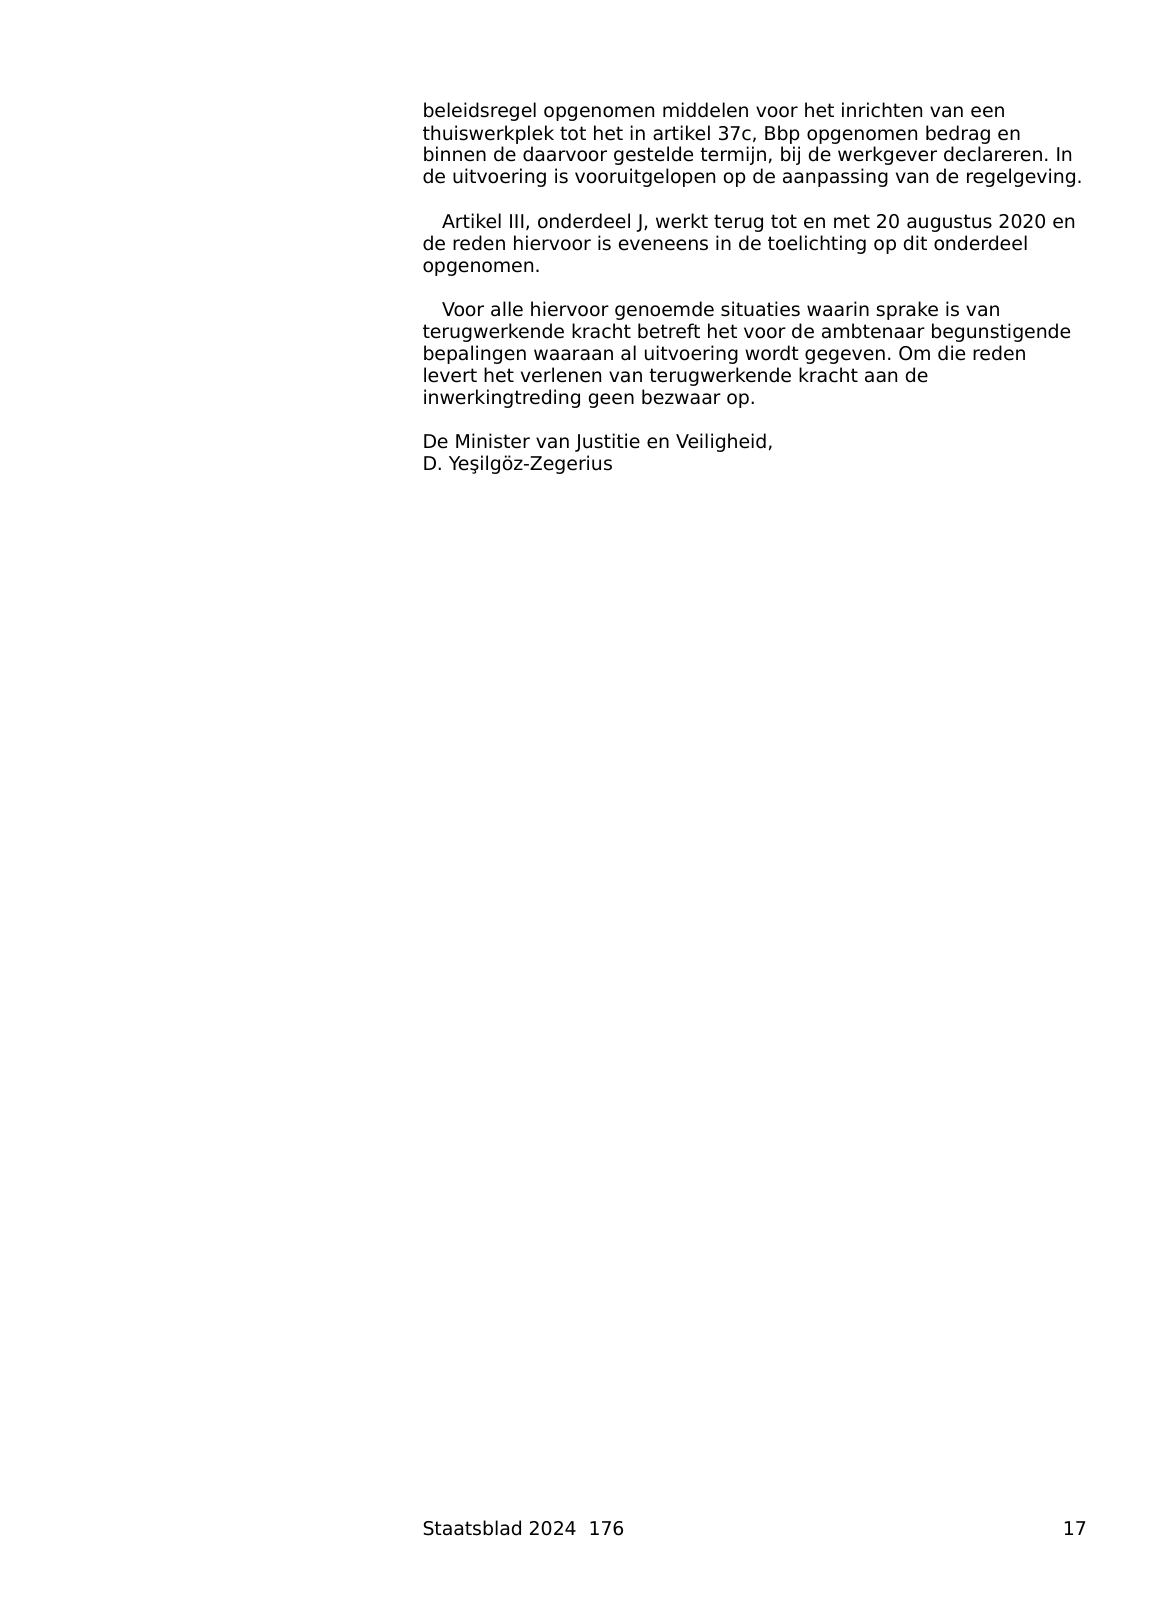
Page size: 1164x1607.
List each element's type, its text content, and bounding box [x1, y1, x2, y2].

text Voor alle hiervoor genoemde situaties waarin sprake is van terugwerkende kracht betreft het voor de ambtenaar begunstigende bepalingen waaraan al uitvoering wordt gegeven. Om die reden levert het verlenen van terugwerkende kracht aan de inwerkingtreding geen bezwaar op. [422, 299, 1087, 408]
text Artikel III, onderdeel J, werkt terug tot en met 20 augustus 2020 en de reden hiervoor is eveneens in de toelichting op dit onderdeel opgenomen. [422, 211, 1087, 276]
text beleidsregel opgenomen middelen voor het inrichten van een thuiswerkplek tot het in artikel 37c, Bbp opgenomen bedrag en binnen de daarvoor gestelde termijn, bij de werkgever declareren. In de uitvoering is vooruitgelopen op de aanpassing van de regelgeving. [422, 100, 1087, 188]
text De Minister van Justitie en Veiligheid, D. Yeşilgöz-Zegerius [422, 431, 1087, 475]
